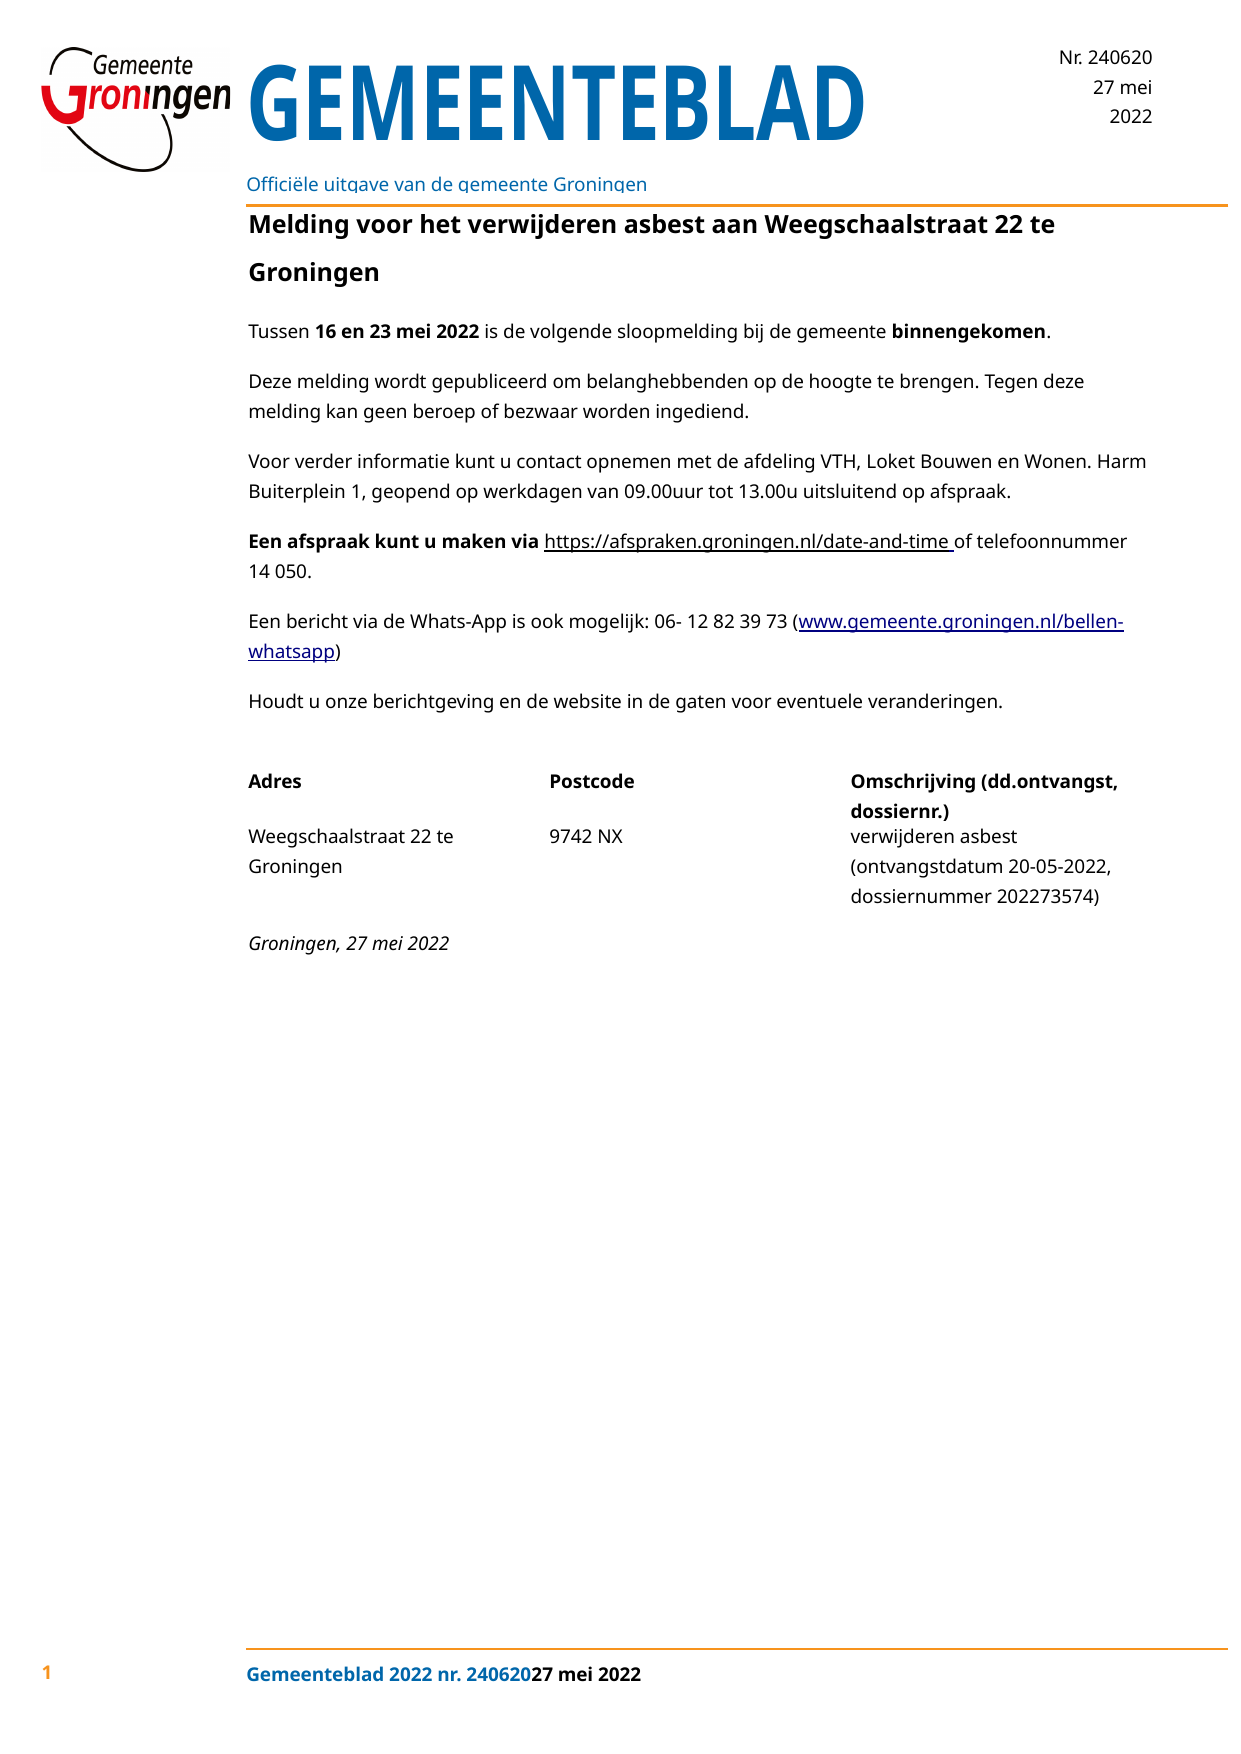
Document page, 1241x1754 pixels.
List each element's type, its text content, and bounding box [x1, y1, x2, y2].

table_header Adres [248, 769, 549, 824]
table_header Postcode [549, 769, 850, 824]
text Een afspraak kunt u maken via https://afspraken.groningen.nl/date-and-time of telefoonnummer 14 050. [248, 528, 1152, 584]
table_header Omschrijving (dd.ontvangst, dossiernr.) [850, 769, 1152, 824]
table_cell verwijderen asbest (ontvangstdatum 20-05-2022, dossiernummer 202273574) [850, 824, 1152, 909]
text Houdt u onze berichtgeving en de website in de gaten voor eventuele veranderingen. [248, 688, 1152, 714]
picture [41, 47, 231, 172]
text Groningen, 27 mei 2022 [248, 930, 1152, 956]
table_cell 9742 NX [549, 824, 850, 909]
text Melding voor het verwijderen asbest aan Weegschaalstraat 22 te Groningen [248, 207, 1152, 288]
text Een bericht via de Whats-App is ook mogelijk: 06- 12 82 39 73 (www.gemeente.groningen.nl/bellen-whatsapp) [248, 608, 1152, 664]
table_cell Weegschaalstraat 22 te Groningen [248, 824, 549, 909]
text Tussen 16 en 23 mei 2022 is de volgende sloopmelding bij de gemeente binnengekomen. [248, 318, 1152, 344]
text Voor verder informatie kunt u contact opnemen met de afdeling VTH, Loket Bouwen en Wonen. Harm Buiterplein 1, geopend op werkdagen van 09.00uur tot 13.00u uitsluitend op afspraak. [248, 448, 1152, 504]
text Deze melding wordt gepubliceerd om belanghebbenden op de hoogte te brengen. Tegen deze melding kan geen beroep of bezwaar worden ingediend. [248, 368, 1152, 424]
